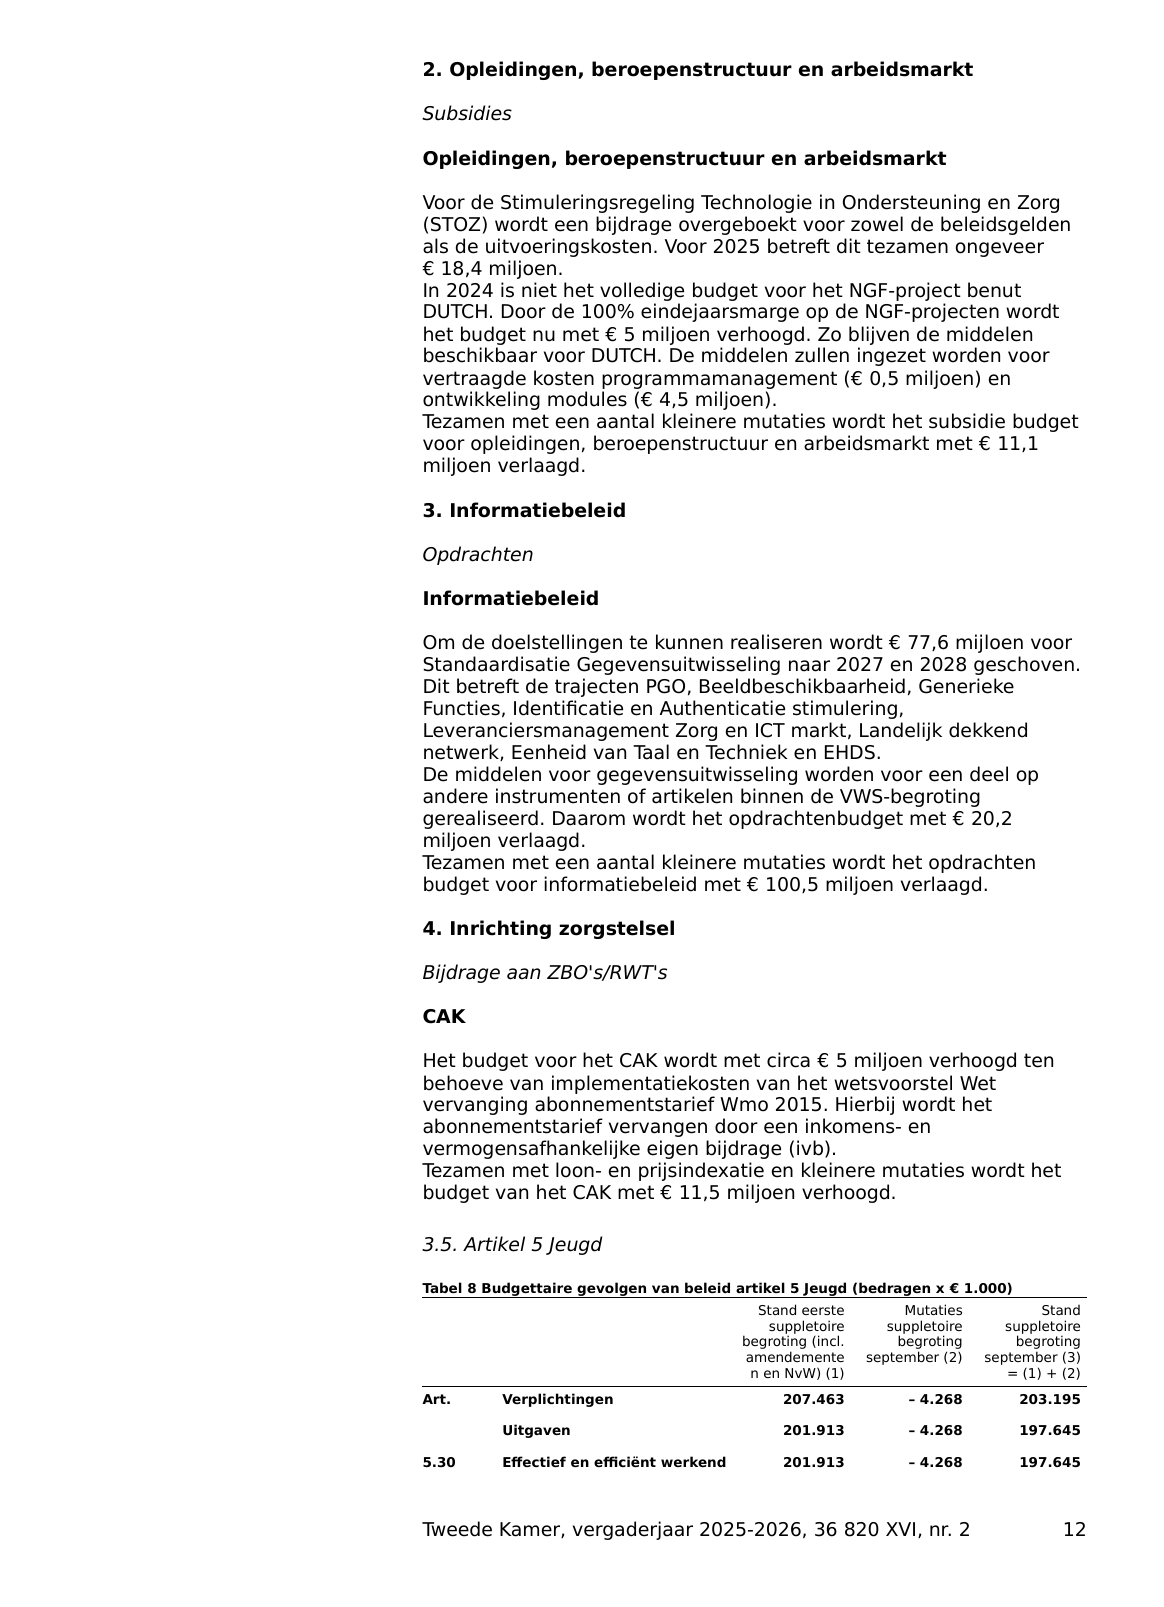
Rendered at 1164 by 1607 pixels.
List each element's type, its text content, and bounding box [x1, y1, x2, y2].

table_cell 197.645 [969, 1423, 1087, 1439]
table_cell Verplichtingen [496, 1387, 732, 1407]
subtitle Subsidies [422, 103, 1087, 125]
table_cell [732, 1408, 850, 1423]
table_cell [422, 1408, 496, 1423]
text Om de doelstellingen te kunnen realiseren wordt € 77,6 mijloen voor Standaardisatie Gegevensuitwisseling naar 2027 en 2028 geschoven. Dit betreft de trajecten PGO, Beeldbeschikbaarheid, Generieke Functies, Identificatie en Authenticatie stimulering, Leveranciersmanagement Zorg en ICT markt, Landelijk dekkend netwerk, Eenheid van Taal en Techniek en EHDS. [422, 632, 1087, 764]
text In 2024 is niet het volledige budget voor het NGF-project benut DUTCH. Door de 100% eindejaarsmarge op de NGF-projecten wordt het budget nu met € 5 miljoen verhoogd. Zo blijven de middelen beschikbaar voor DUTCH. De middelen zullen ingezet worden voor vertraagde kosten programmamanagement (€ 0,5 miljoen) en ontwikkeling modules (€ 4,5 miljoen). [422, 279, 1087, 411]
text Tezamen met een aantal kleinere mutaties wordt het opdrachten budget voor informatiebeleid met € 100,5 miljoen verlaagd. [422, 852, 1087, 896]
text Tezamen met een aantal kleinere mutaties wordt het subsidie budget voor opleidingen, beroepenstructuur en arbeidsmarkt met € 11,1 miljoen verlaagd. [422, 411, 1087, 477]
table_cell [496, 1408, 732, 1423]
subtitle 2. Opleidingen, beroepenstructuur en arbeidsmarkt [422, 59, 1087, 81]
table_cell Stand suppletoire begroting september (3) = (1) + (2) [969, 1298, 1087, 1386]
text Tezamen met loon- en prijsindexatie en kleinere mutaties wordt het budget van het CAK met € 11,5 miljoen verhoogd. [422, 1160, 1087, 1204]
table_cell [969, 1439, 1087, 1455]
subtitle Opleidingen, beroepenstructuur en arbeidsmarkt [422, 147, 1087, 169]
subtitle 4. Inrichting zorgstelsel [422, 918, 1087, 940]
table_cell 201.913 [732, 1455, 850, 1470]
table_cell [850, 1408, 968, 1423]
table_cell – 4.268 [850, 1387, 968, 1407]
table_cell Mutaties suppletoire begroting september (2) [850, 1298, 968, 1386]
table_cell – 4.268 [850, 1455, 968, 1470]
table_cell Stand eerste suppletoire begroting (incl. amendementen en NvW) (1) [732, 1298, 850, 1386]
table_cell [496, 1439, 732, 1455]
text Voor de Stimuleringsregeling Technologie in Ondersteuning en Zorg (STOZ) wordt een bijdrage overgeboekt voor zowel de beleidsgelden als de uitvoeringskosten. Voor 2025 betreft dit tezamen ongeveer € 18,4 miljoen. [422, 192, 1087, 279]
table_cell [422, 1423, 496, 1439]
table_cell [969, 1408, 1087, 1423]
table_cell Effectief en efficiënt werkend [496, 1455, 732, 1470]
table_cell 207.463 [732, 1387, 850, 1407]
subtitle Bijdrage aan ZBO's/RWT's [422, 962, 1087, 984]
table_cell [496, 1298, 732, 1386]
table_cell Uitgaven [496, 1423, 732, 1439]
table_cell 197.645 [969, 1455, 1087, 1470]
subtitle Informatiebeleid [422, 588, 1087, 610]
table_cell [422, 1298, 496, 1386]
table_cell 201.913 [732, 1423, 850, 1439]
table_cell [422, 1439, 496, 1455]
table_cell 5.30 [422, 1455, 496, 1470]
subtitle 3. Informatiebeleid [422, 499, 1087, 521]
subtitle CAK [422, 1006, 1087, 1028]
table_cell Art. [422, 1387, 496, 1407]
subtitle Opdrachten [422, 544, 1087, 566]
table_header Tabel 8 Budgettaire gevolgen van beleid artikel 5 Jeugd (bedragen x € 1.000) [422, 1281, 1087, 1297]
table_cell [732, 1439, 850, 1455]
table_cell [850, 1439, 968, 1455]
table_cell 203.195 [969, 1387, 1087, 1407]
text Het budget voor het CAK wordt met circa € 5 miljoen verhoogd ten behoeve van implementatiekosten van het wetsvoorstel Wet vervanging abonnementstarief Wmo 2015. Hierbij wordt het abonnementstarief vervangen door een inkomens- en vermogensafhankelijke eigen bijdrage (ivb). [422, 1050, 1087, 1160]
table_cell – 4.268 [850, 1423, 968, 1439]
subtitle 3.5. Artikel 5 Jeugd [422, 1234, 1087, 1256]
text De middelen voor gegevensuitwisseling worden voor een deel op andere instrumenten of artikelen binnen de VWS-begroting gerealiseerd. Daarom wordt het opdrachtenbudget met € 20,2 miljoen verlaagd. [422, 764, 1087, 852]
